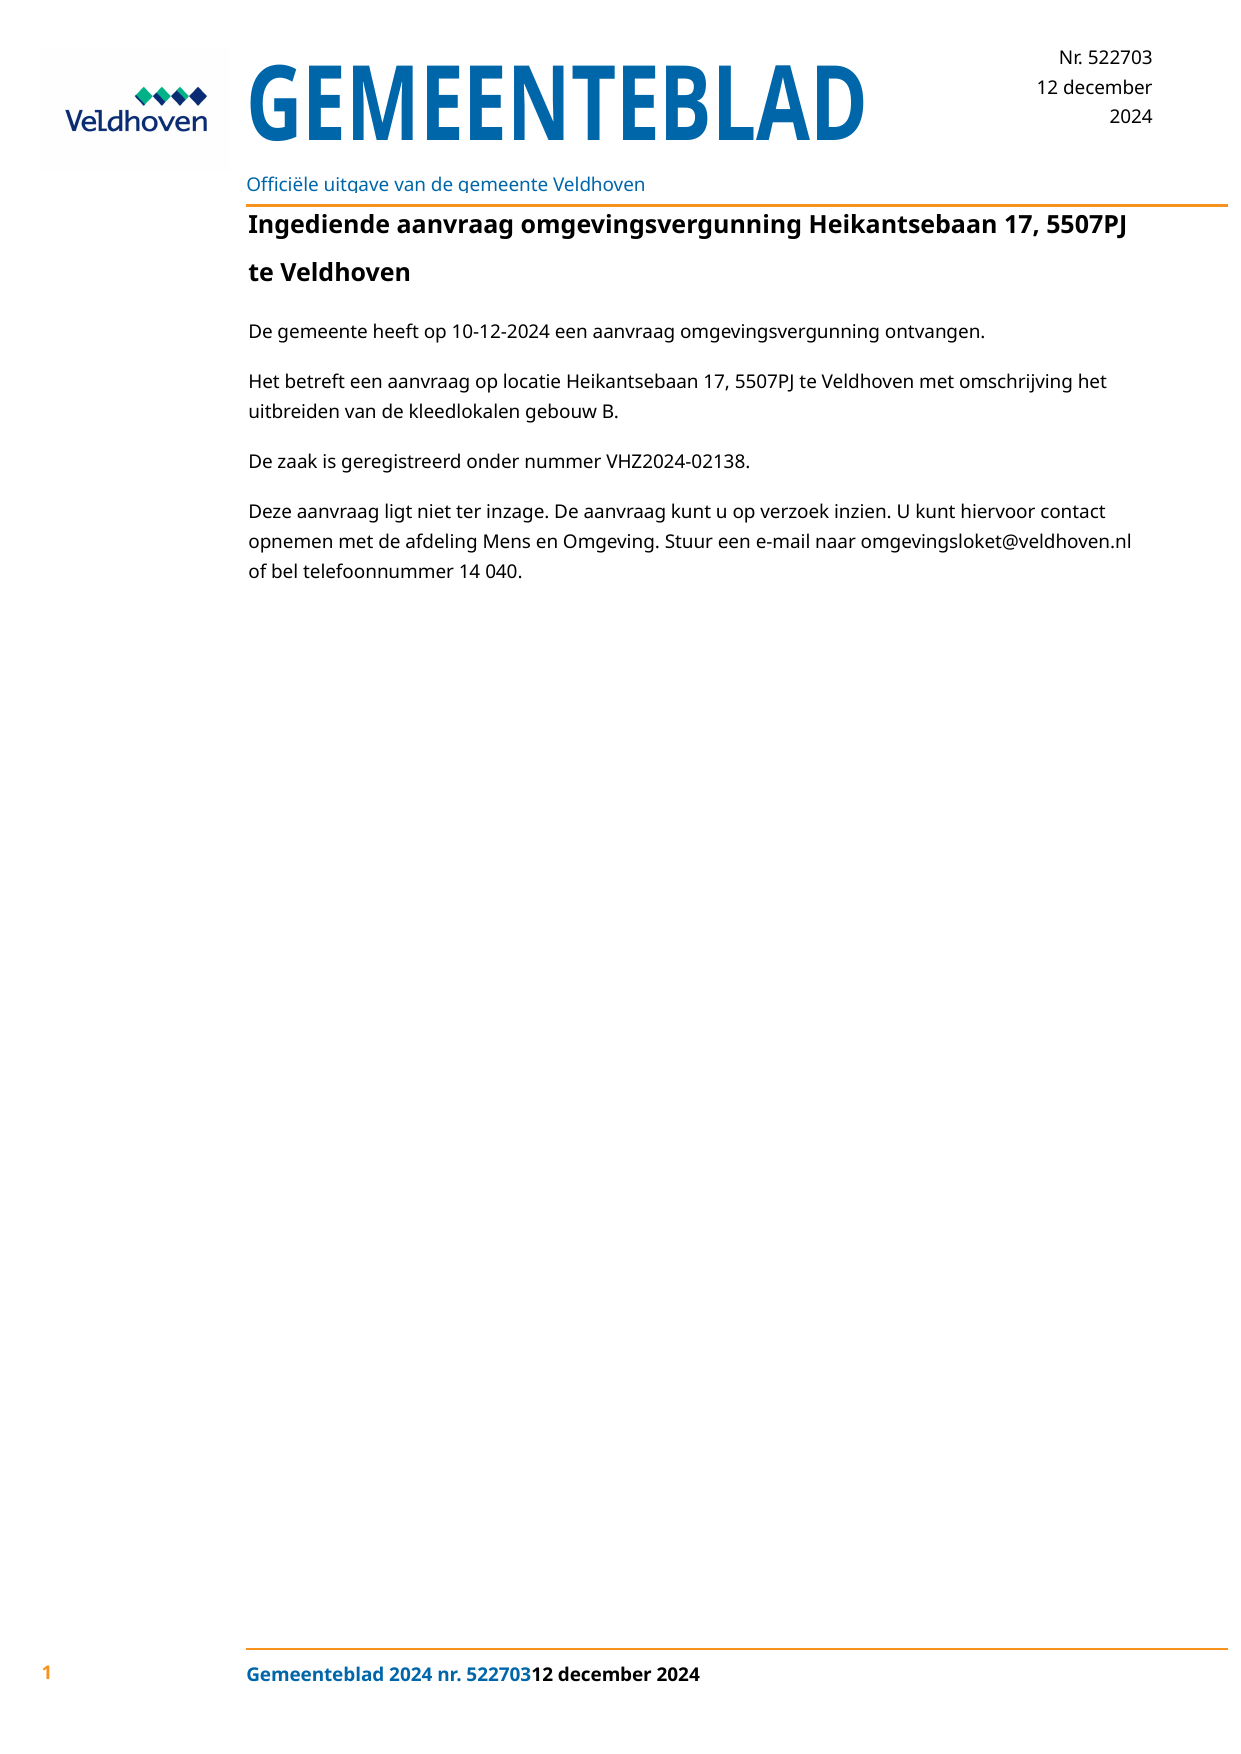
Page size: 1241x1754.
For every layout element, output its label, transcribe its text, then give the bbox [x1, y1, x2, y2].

text De gemeente heeft op 10-12-2024 een aanvraag omgevingsvergunning ontvangen. [248, 318, 1152, 344]
text De zaak is geregistreerd onder nummer VHZ2024-02138. [248, 448, 1152, 474]
picture [41, 47, 231, 172]
text Ingediende aanvraag omgevingsvergunning Heikantsebaan 17, 5507PJ te Veldhoven [248, 207, 1152, 288]
text Deze aanvraag ligt niet ter inzage. De aanvraag kunt u op verzoek inzien. U kunt hiervoor contact opnemen met de afdeling Mens en Omgeving. Stuur een e-mail naar omgevingsloket@veldhoven.nl of bel telefoonnummer 14 040. [248, 499, 1152, 584]
text Het betreft een aanvraag op locatie Heikantsebaan 17, 5507PJ te Veldhoven met omschrijving het uitbreiden van de kleedlokalen gebouw B. [248, 368, 1152, 424]
